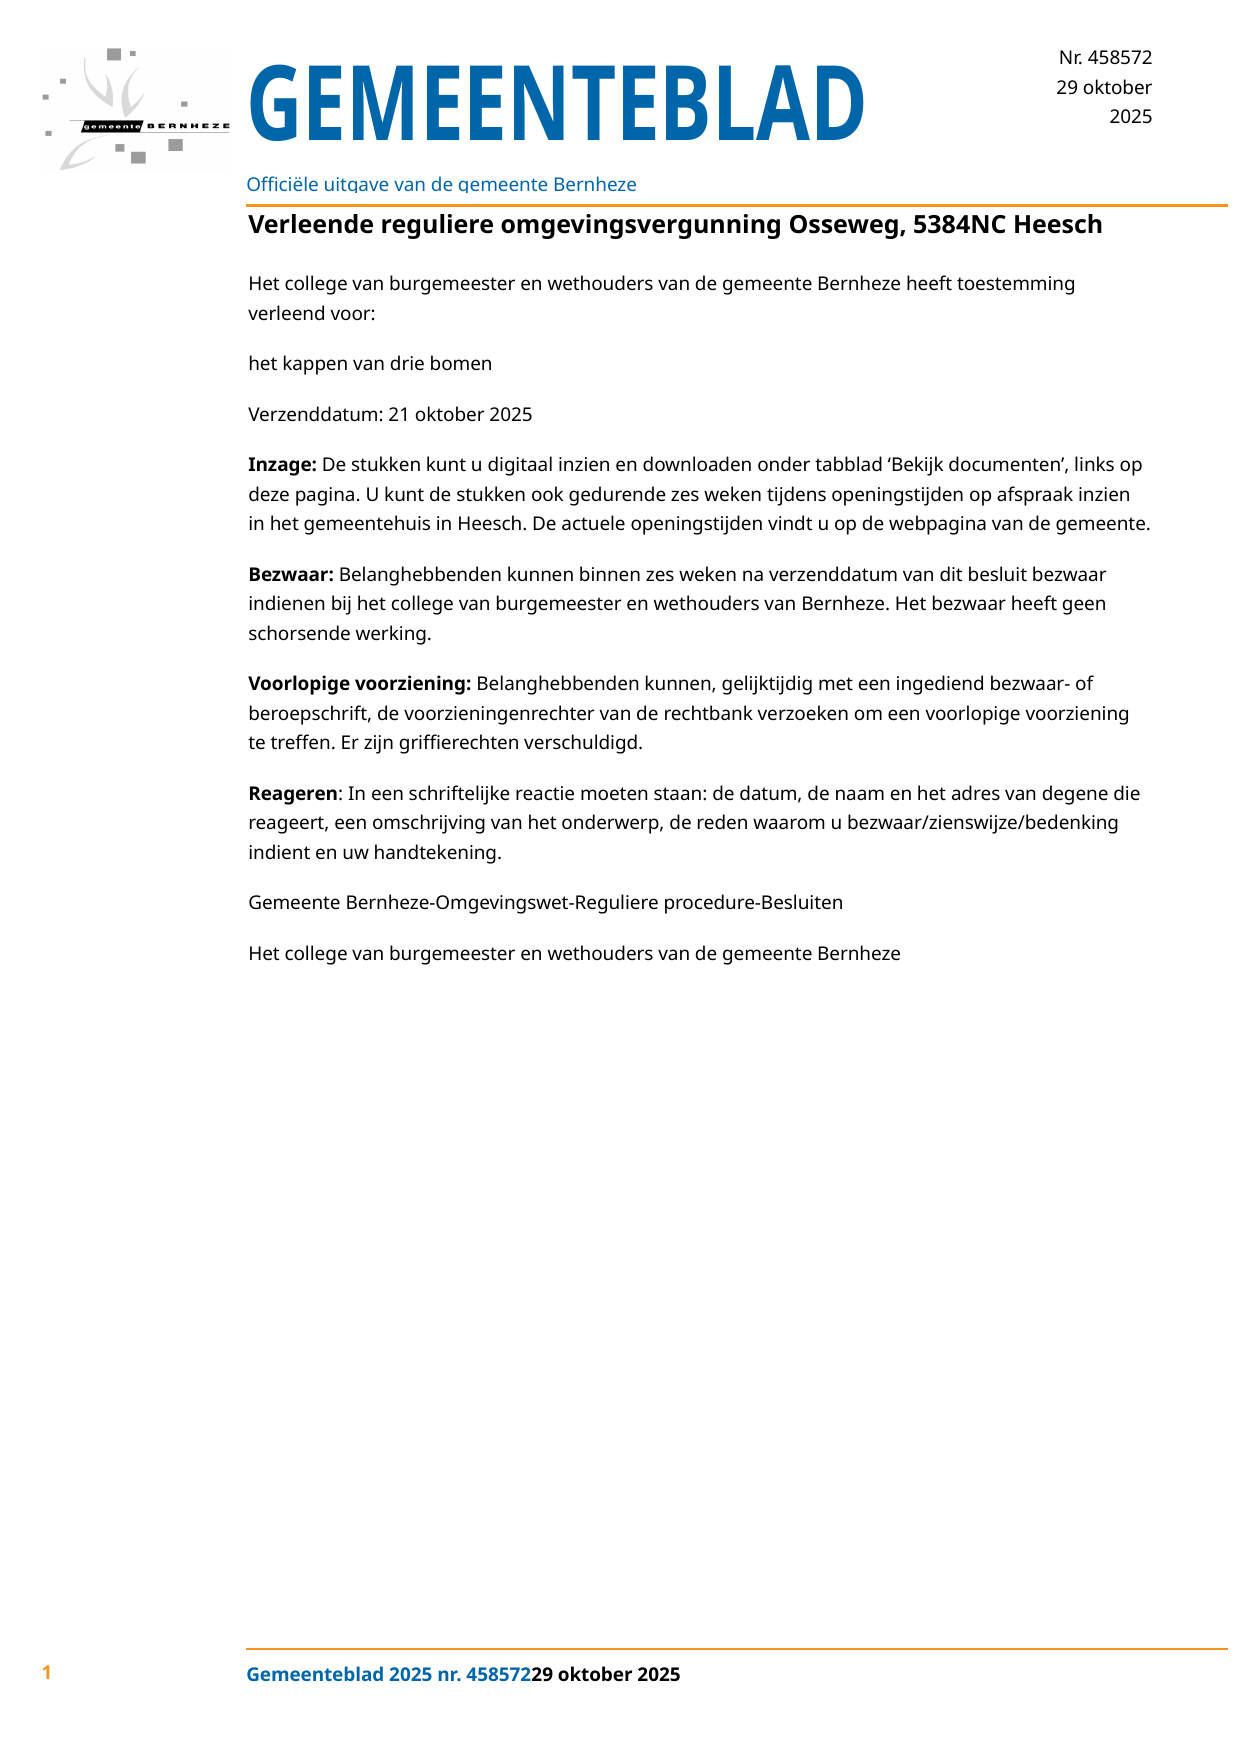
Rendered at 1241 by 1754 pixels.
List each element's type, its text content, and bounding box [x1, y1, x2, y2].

text Reageren: In een schriftelijke reactie moeten staan: de datum, de naam en het adres van degene die reageert, een omschrijving van het onderwerp, de reden waarom u bezwaar/zienswijze/bedenking indient en uw handtekening. [248, 780, 1152, 865]
text Gemeente Bernheze-Omgevingswet-Reguliere procedure-Besluiten [248, 889, 1152, 915]
text Het college van burgemeester en wethouders van de gemeente Bernheze [248, 940, 1152, 966]
picture [41, 47, 231, 172]
text Inzage: De stukken kunt u digitaal inzien en downloaden onder tabblad ‘Bekijk documenten’, links op deze pagina. U kunt de stukken ook gedurende zes weken tijdens openingstijden op afspraak inzien in het gemeentehuis in Heesch. De actuele openingstijden vindt u op de webpagina van de gemeente. [248, 451, 1152, 536]
text Het college van burgemeester en wethouders van de gemeente Bernheze heeft toestemming verleend voor: [248, 270, 1152, 326]
text Bezwaar: Belanghebbenden kunnen binnen zes weken na verzenddatum van dit besluit bezwaar indienen bij het college van burgemeester en wethouders van Bernheze. Het bezwaar heeft geen schorsende werking. [248, 561, 1152, 646]
text Verleende reguliere omgevingsvergunning Osseweg, 5384NC Heesch [248, 207, 1152, 241]
text het kappen van drie bomen [248, 350, 1152, 376]
text Verzenddatum: 21 oktober 2025 [248, 401, 1152, 426]
text Voorlopige voorziening: Belanghebbenden kunnen, gelijktijdig met een ingediend bezwaar- of beroepschrift, de voorzieningenrechter van de rechtbank verzoeken om een voorlopige voorziening te treffen. Er zijn griffierechten verschuldigd. [248, 670, 1152, 755]
